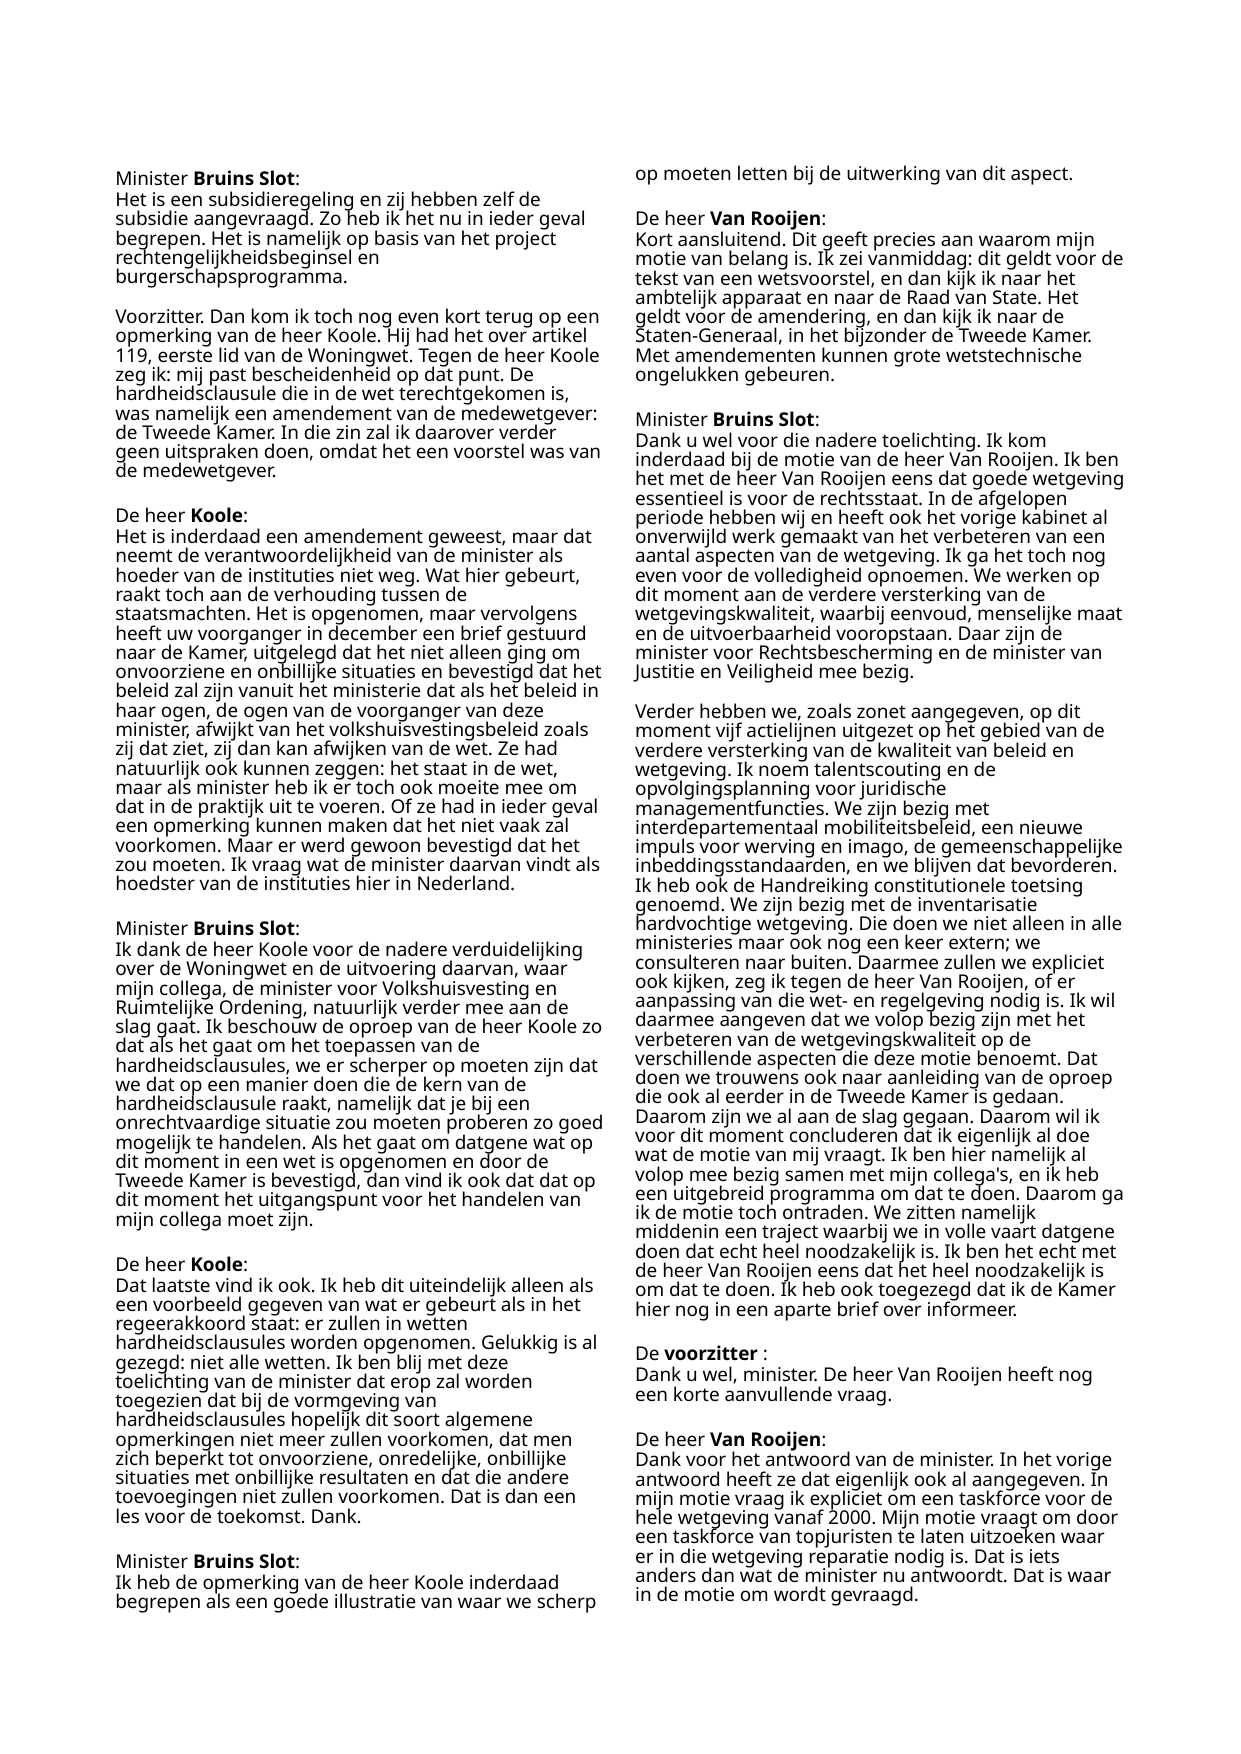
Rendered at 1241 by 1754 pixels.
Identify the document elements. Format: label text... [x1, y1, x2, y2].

text Voorzitter. Dan kom ik toch nog even kort terug op een opmerking van de heer Koole. Hij had het over artikel 119, eerste lid van de Woningwet. Tegen de heer Koole zeg ik: mij past bescheidenheid op dat punt. De hardheidsclausule die in de wet terechtgekomen is, was namelijk een amendement van de medewetgever: de Tweede Kamer. In die zin zal ik daarover verder geen uitspraken doen, omdat het een voorstel was van de medewetgever. [115, 308, 605, 482]
text Minister Bruins Slot: [115, 915, 605, 941]
text Minister Bruins Slot: [115, 1548, 605, 1574]
text Ik heb de opmerking van de heer Koole inderdaad begrepen als een goede illustratie van waar we scherp [115, 1574, 605, 1612]
text Het is een subsidieregeling en zij hebben zelf de subsidie aangevraagd. Zo heb ik het nu in ieder geval begrepen. Het is namelijk op basis van het project rechtengelijkheidsbeginsel en burgerschapsprogramma. [115, 191, 605, 287]
text Minister Bruins Slot: [635, 406, 1125, 432]
text Ik dank de heer Koole voor de nadere verduidelijking over de Woningwet en de uitvoering daarvan, waar mijn collega, de minister voor Volkshuisvesting en Ruimtelijke Ordening, natuurlijk verder mee aan de slag gaat. Ik beschouw de oproep van de heer Koole zo dat als het gaat om het toepassen van de hardheidsclausules, we er scherper op moeten zijn dat we dat op een manier doen die de kern van de hardheidsclausule raakt, namelijk dat je bij een onrechtvaardige situatie zou moeten proberen zo goed mogelijk te handelen. Als het gaat om datgene wat op dit moment in een wet is opgenomen en door de Tweede Kamer is bevestigd, dan vind ik ook dat dat op dit moment het uitgangspunt voor het handelen van mijn collega moet zijn. [115, 941, 605, 1230]
text De heer Van Rooijen: [635, 1426, 1125, 1451]
text Dank voor het antwoord van de minister. In het vorige antwoord heeft ze dat eigenlijk ook al aangegeven. In mijn motie vraag ik expliciet om een taskforce voor de hele wetgeving vanaf 2000. Mijn motie vraagt om door een taskforce van topjuristen te laten uitzoeken waar er in die wetgeving reparatie nodig is. Dat is iets anders dan wat de minister nu antwoordt. Dat is waar in de motie om wordt gevraagd. [635, 1451, 1125, 1606]
text op moeten letten bij de uitwerking van dit aspect. [635, 165, 1125, 184]
text Verder hebben we, zoals zonet aangegeven, op dit moment vijf actielijnen uitgezet op het gebied van de verdere versterking van de kwaliteit van beleid en wetgeving. Ik noem talentscouting en de opvolgingsplanning voor juridische managementfuncties. We zijn bezig met interdepartementaal mobiliteitsbeleid, een nieuwe impuls voor werving en imago, de gemeenschappelijke inbeddingsstandaarden, en we blijven dat bevorderen. Ik heb ook de Handreiking constitutionele toetsing genoemd. We zijn bezig met de inventarisatie hardvochtige wetgeving. Die doen we niet alleen in alle ministeries maar ook nog een keer extern; we consulteren naar buiten. Daarmee zullen we expliciet ook kijken, zeg ik tegen de heer Van Rooijen, of er aanpassing van die wet- en regelgeving nodig is. Ik wil daarmee aangeven dat we volop bezig zijn met het verbeteren van de wetgevingskwaliteit op de verschillende aspecten die deze motie benoemt. Dat doen we trouwens ook naar aanleiding van de oproep die ook al eerder in de Tweede Kamer is gedaan. Daarom zijn we al aan de slag gegaan. Daarom wil ik voor dit moment concluderen dat ik eigenlijk al doe wat de motie van mij vraagt. Ik ben hier namelijk al volop mee bezig samen met mijn collega's, en ik heb een uitgebreid programma om dat te doen. Daarom ga ik de motie toch ontraden. We zitten namelijk middenin een traject waarbij we in volle vaart datgene doen dat echt heel noodzakelijk is. Ik ben het echt met de heer Van Rooijen eens dat het heel noodzakelijk is om dat te doen. Ik heb ook toegezegd dat ik de Kamer hier nog in een aparte brief over informeer. [635, 703, 1125, 1320]
text Dat laatste vind ik ook. Ik heb dit uiteindelijk alleen als een voorbeeld gegeven van wat er gebeurt als in het regeerakkoord staat: er zullen in wetten hardheidsclausules worden opgenomen. Gelukkig is al gezegd: niet alle wetten. Ik ben blij met deze toelichting van de minister dat erop zal worden toegezien dat bij de vormgeving van hardheidsclausules hopelijk dit soort algemene opmerkingen niet meer zullen voorkomen, dat men zich beperkt tot onvoorziene, onredelijke, onbillijke situaties met onbillijke resultaten en dat die andere toevoegingen niet zullen voorkomen. Dat is dan een les voor de toekomst. Dank. [115, 1277, 605, 1527]
text De heer Koole: [115, 502, 605, 528]
text De heer Koole: [115, 1251, 605, 1277]
text Dank u wel, minister. De heer Van Rooijen heeft nog een korte aanvullende vraag. [635, 1366, 1125, 1405]
text Kort aansluitend. Dit geeft precies aan waarom mijn motie van belang is. Ik zei vanmiddag: dit geldt voor de tekst van een wetsvoorstel, en dan kijk ik naar het ambtelijk apparaat en naar de Raad van State. Het geldt voor de amendering, en dan kijk ik naar de Staten-Generaal, in het bijzonder de Tweede Kamer. Met amendementen kunnen grote wetstechnische ongelukken gebeuren. [635, 231, 1125, 385]
text De voorzitter : [635, 1341, 1125, 1366]
text Dank u wel voor die nadere toelichting. Ik kom inderdaad bij de motie van de heer Van Rooijen. Ik ben het met de heer Van Rooijen eens dat goede wetgeving essentieel is voor de rechtsstaat. In de afgelopen periode hebben wij en heeft ook het vorige kabinet al onverwijld werk gemaakt van het verbeteren van een aantal aspecten van de wetgeving. Ik ga het toch nog even voor de volledigheid opnoemen. We werken op dit moment aan de verdere versterking van de wetgevingskwaliteit, waarbij eenvoud, menselijke maat en de uitvoerbaarheid vooropstaan. Daar zijn de minister voor Rechtsbescherming en de minister van Justitie en Veiligheid mee bezig. [635, 432, 1125, 682]
text Minister Bruins Slot: [115, 165, 605, 191]
text Het is inderdaad een amendement geweest, maar dat neemt de verantwoordelijkheid van de minister als hoeder van de instituties niet weg. Wat hier gebeurt, raakt toch aan de verhouding tussen de staatsmachten. Het is opgenomen, maar vervolgens heeft uw voorganger in december een brief gestuurd naar de Kamer, uitgelegd dat het niet alleen ging om onvoorziene en onbillijke situaties en bevestigd dat het beleid zal zijn vanuit het ministerie dat als het beleid in haar ogen, de ogen van de voorganger van deze minister, afwijkt van het volkshuisvestingsbeleid zoals zij dat ziet, zij dan kan afwijken van de wet. Ze had natuurlijk ook kunnen zeggen: het staat in de wet, maar als minister heb ik er toch ook moeite mee om dat in de praktijk uit te voeren. Of ze had in ieder geval een opmerking kunnen maken dat het niet vaak zal voorkomen. Maar er werd gewoon bevestigd dat het zou moeten. Ik vraag wat de minister daarvan vindt als hoedster van de instituties hier in Nederland. [115, 528, 605, 894]
text De heer Van Rooijen: [635, 205, 1125, 231]
